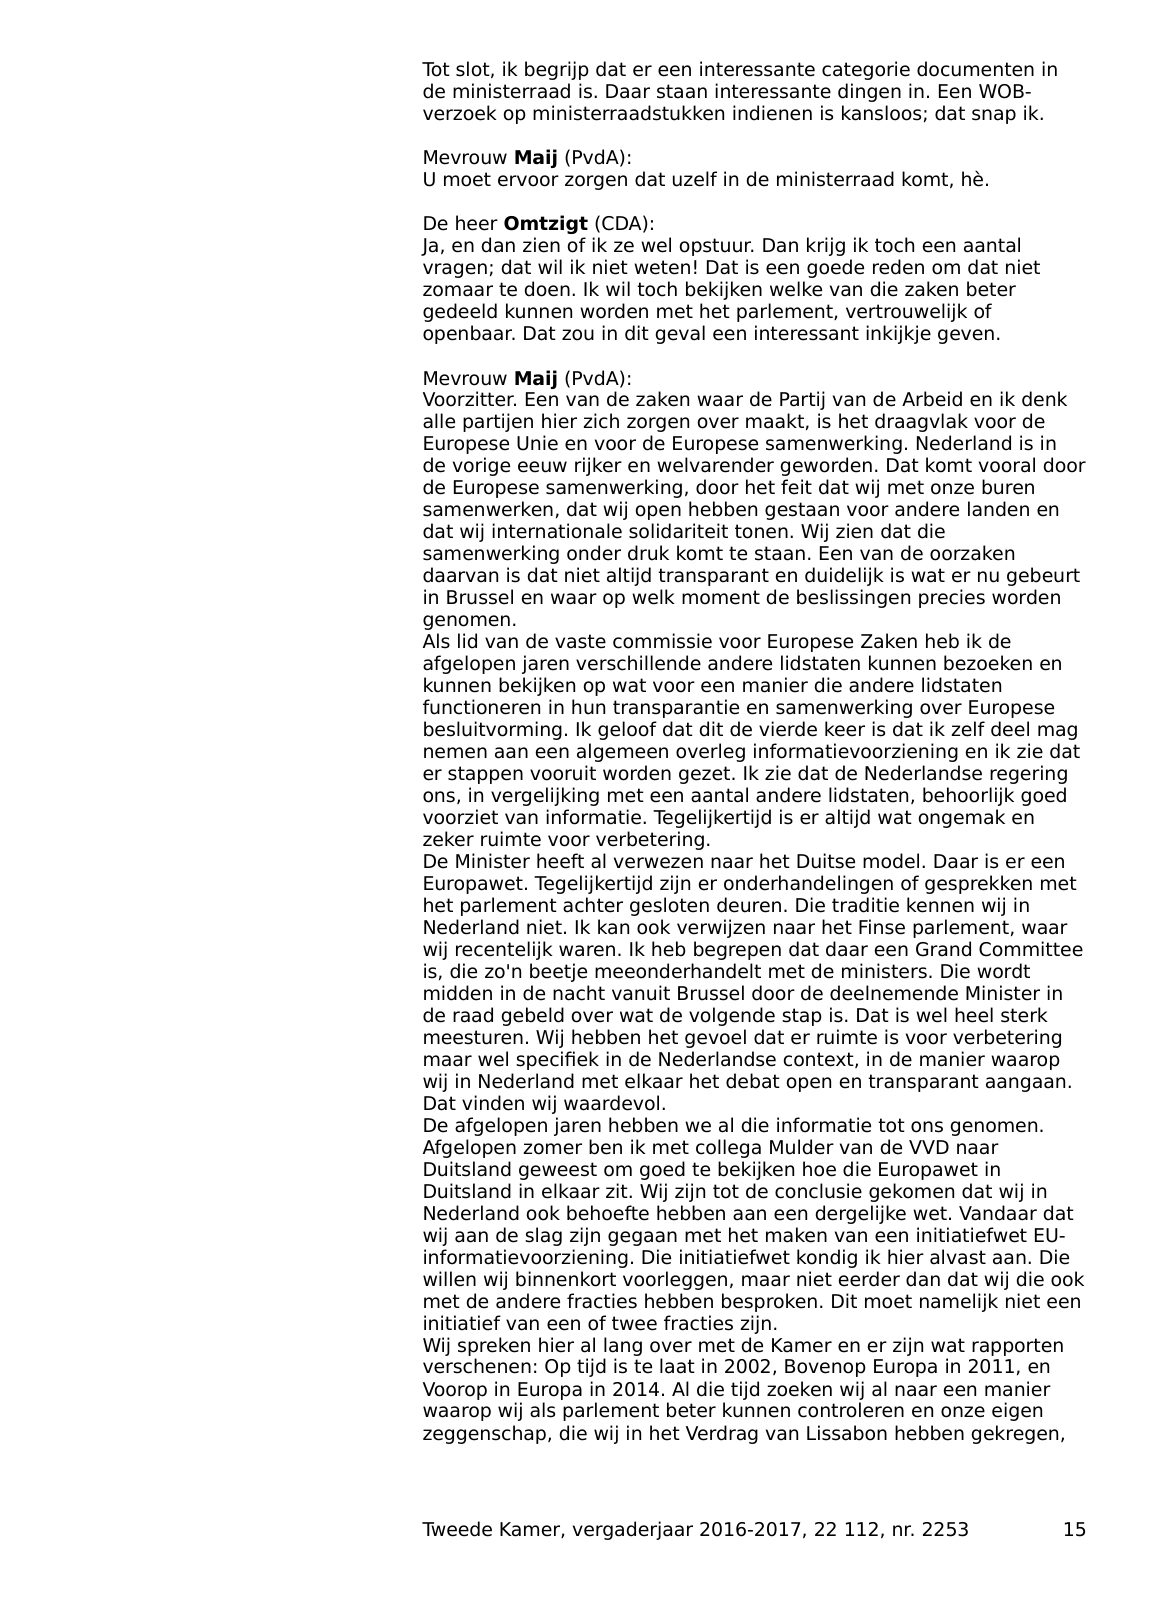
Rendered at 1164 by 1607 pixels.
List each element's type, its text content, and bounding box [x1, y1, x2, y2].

text Ja, en dan zien of ik ze wel opstuur. Dan krijg ik toch een aantal vragen; dat wil ik niet weten! Dat is een goede reden om dat niet zomaar te doen. Ik wil toch bekijken welke van die zaken beter gedeeld kunnen worden met het parlement, vertrouwelijk of openbaar. Dat zou in dit geval een interessant inkijkje geven. [422, 235, 1087, 345]
text Mevrouw Maij (PvdA): [422, 147, 1087, 169]
text Als lid van de vaste commissie voor Europese Zaken heb ik de afgelopen jaren verschillende andere lidstaten kunnen bezoeken en kunnen bekijken op wat voor een manier die andere lidstaten functioneren in hun transparantie en samenwerking over Europese besluitvorming. Ik geloof dat dit de vierde keer is dat ik zelf deel mag nemen aan een algemeen overleg informatievoorziening en ik zie dat er stappen vooruit worden gezet. Ik zie dat de Nederlandse regering ons, in vergelijking met een aantal andere lidstaten, behoorlijk goed voorziet van informatie. Tegelijkertijd is er altijd wat ongemak en zeker ruimte voor verbetering. [422, 631, 1087, 851]
text Wij spreken hier al lang over met de Kamer en er zijn wat rapporten verschenen: Op tijd is te laat in 2002, Bovenop Europa in 2011, en Voorop in Europa in 2014. Al die tijd zoeken wij al naar een manier waarop wij als parlement beter kunnen controleren en onze eigen zeggenschap, die wij in het Verdrag van Lissabon hebben gekregen, [422, 1334, 1087, 1444]
text De afgelopen jaren hebben we al die informatie tot ons genomen. Afgelopen zomer ben ik met collega Mulder van de VVD naar Duitsland geweest om goed te bekijken hoe die Europawet in Duitsland in elkaar zit. Wij zijn tot de conclusie gekomen dat wij in Nederland ook behoefte hebben aan een dergelijke wet. Vandaar dat wij aan de slag zijn gegaan met het maken van een initiatiefwet EU-informatievoorziening. Die initiatiefwet kondig ik hier alvast aan. Die willen wij binnenkort voorleggen, maar niet eerder dan dat wij die ook met de andere fracties hebben besproken. Dit moet namelijk niet een initiatief van een of twee fracties zijn. [422, 1115, 1087, 1334]
text U moet ervoor zorgen dat uzelf in de ministerraad komt, hè. [422, 169, 1087, 191]
text Mevrouw Maij (PvdA): [422, 367, 1087, 389]
text De heer Omtzigt (CDA): [422, 213, 1087, 235]
text De Minister heeft al verwezen naar het Duitse model. Daar is er een Europawet. Tegelijkertijd zijn er onderhandelingen of gesprekken met het parlement achter gesloten deuren. Die traditie kennen wij in Nederland niet. Ik kan ook verwijzen naar het Finse parlement, waar wij recentelijk waren. Ik heb begrepen dat daar een Grand Committee is, die zo'n beetje meeonderhandelt met de ministers. Die wordt midden in de nacht vanuit Brussel door de deelnemende Minister in de raad gebeld over wat de volgende stap is. Dat is wel heel sterk meesturen. Wij hebben het gevoel dat er ruimte is voor verbetering maar wel specifiek in de Nederlandse context, in de manier waarop wij in Nederland met elkaar het debat open en transparant aangaan. Dat vinden wij waardevol. [422, 851, 1087, 1115]
text Tot slot, ik begrijp dat er een interessante categorie documenten in de ministerraad is. Daar staan interessante dingen in. Een WOB-verzoek op ministerraadstukken indienen is kansloos; dat snap ik. [422, 59, 1087, 125]
text Voorzitter. Een van de zaken waar de Partij van de Arbeid en ik denk alle partijen hier zich zorgen over maakt, is het draagvlak voor de Europese Unie en voor de Europese samenwerking. Nederland is in de vorige eeuw rijker en welvarender geworden. Dat komt vooral door de Europese samenwerking, door het feit dat wij met onze buren samenwerken, dat wij open hebben gestaan voor andere landen en dat wij internationale solidariteit tonen. Wij zien dat die samenwerking onder druk komt te staan. Een van de oorzaken daarvan is dat niet altijd transparant en duidelijk is wat er nu gebeurt in Brussel en waar op welk moment de beslissingen precies worden genomen. [422, 389, 1087, 631]
